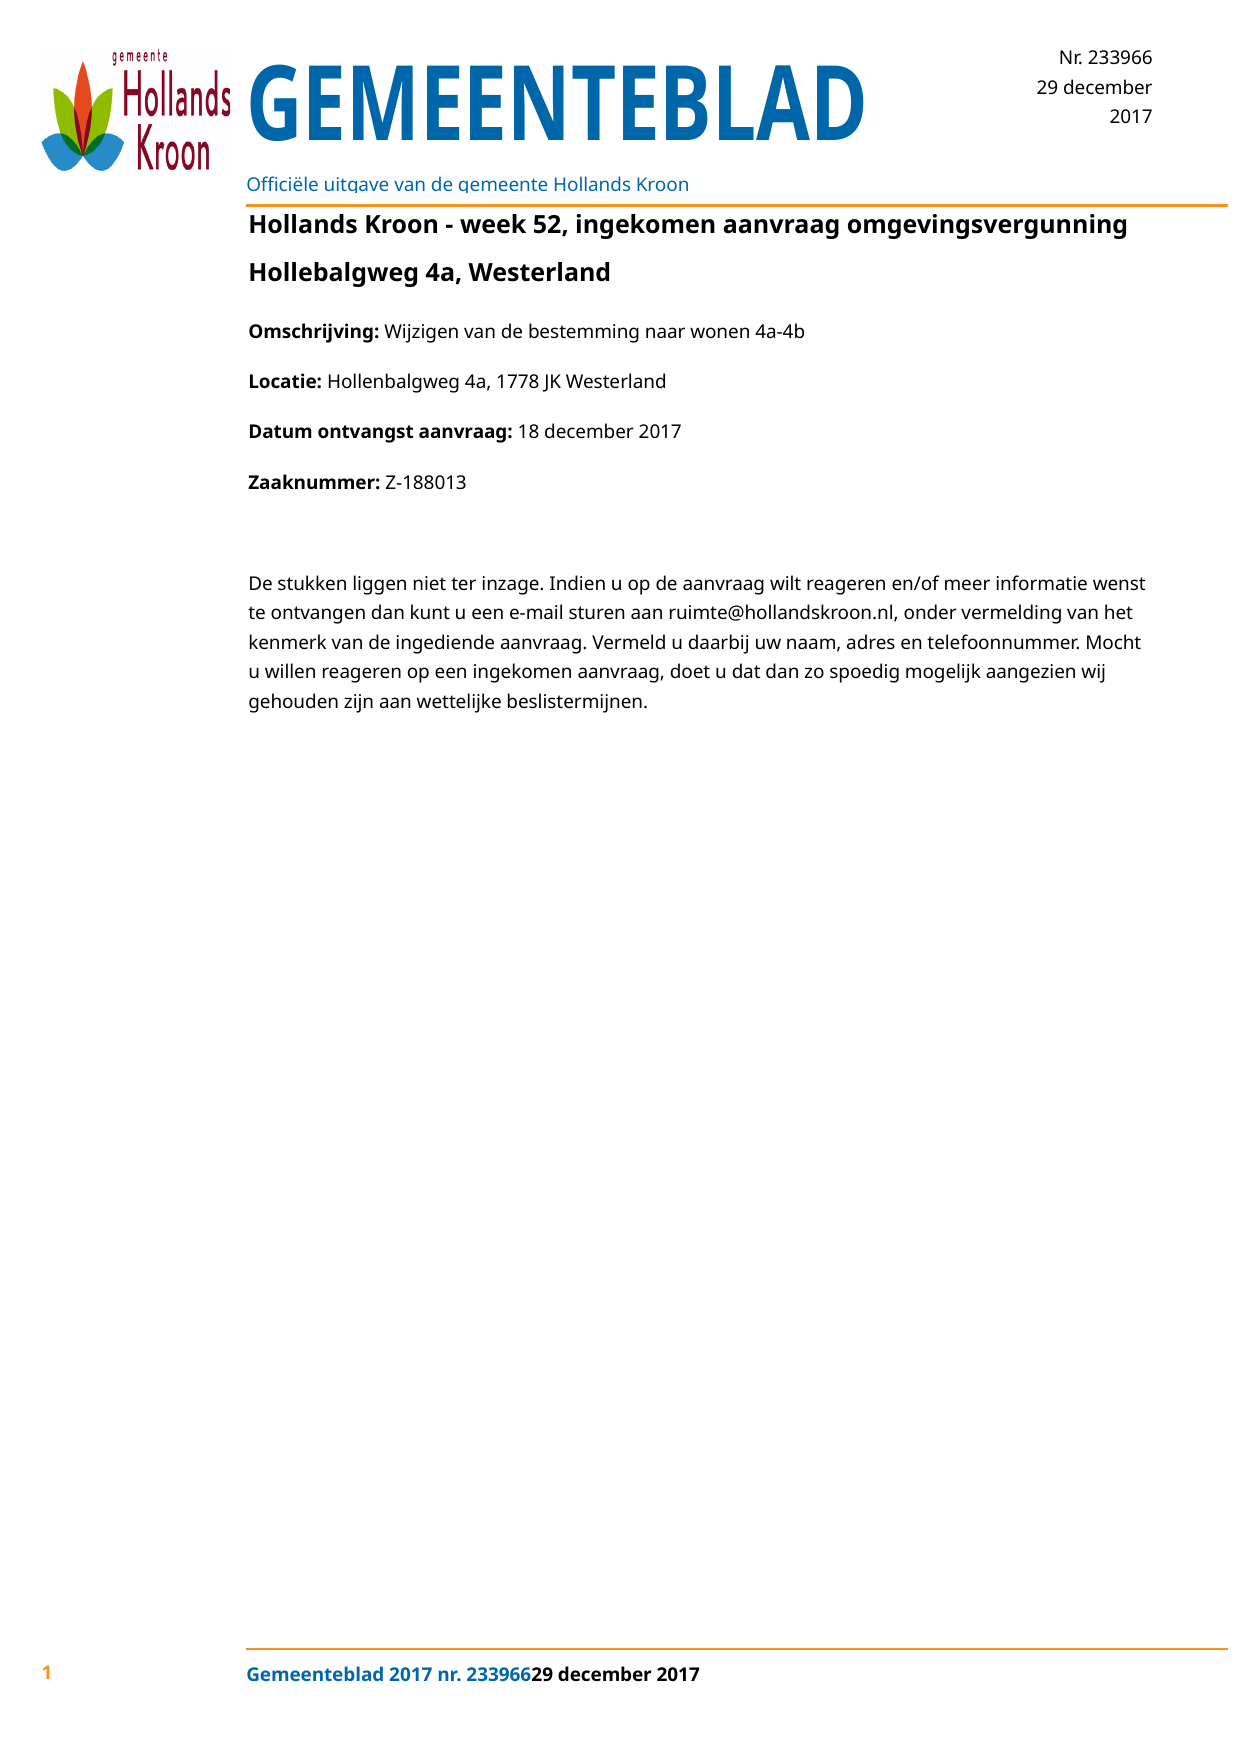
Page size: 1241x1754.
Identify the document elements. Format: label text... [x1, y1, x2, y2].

text Omschrijving: Wijzigen van de bestemming naar wonen 4a-4b [248, 318, 1152, 344]
text De stukken liggen niet ter inzage. Indien u op de aanvraag wilt reageren en/of meer informatie wenst te ontvangen dan kunt u een e-mail sturen aan ruimte@hollandskroon.nl, onder vermelding van het kenmerk van de ingediende aanvraag. Vermeld u daarbij uw naam, adres en telefoonnummer. Mocht u willen reageren op een ingekomen aanvraag, doet u dat dan zo spoedig mogelijk aangezien wij gehouden zijn aan wettelijke beslistermijnen. [248, 570, 1152, 714]
text Locatie: Hollenbalgweg 4a, 1778 JK Westerland [248, 368, 1152, 394]
text Hollands Kroon - week 52, ingekomen aanvraag omgevingsvergunning Hollebalgweg 4a, Westerland [248, 207, 1152, 288]
text Datum ontvangst aanvraag: 18 december 2017 [248, 419, 1152, 444]
picture [41, 47, 231, 172]
text Zaaknummer: Z-188013 [248, 469, 1152, 495]
